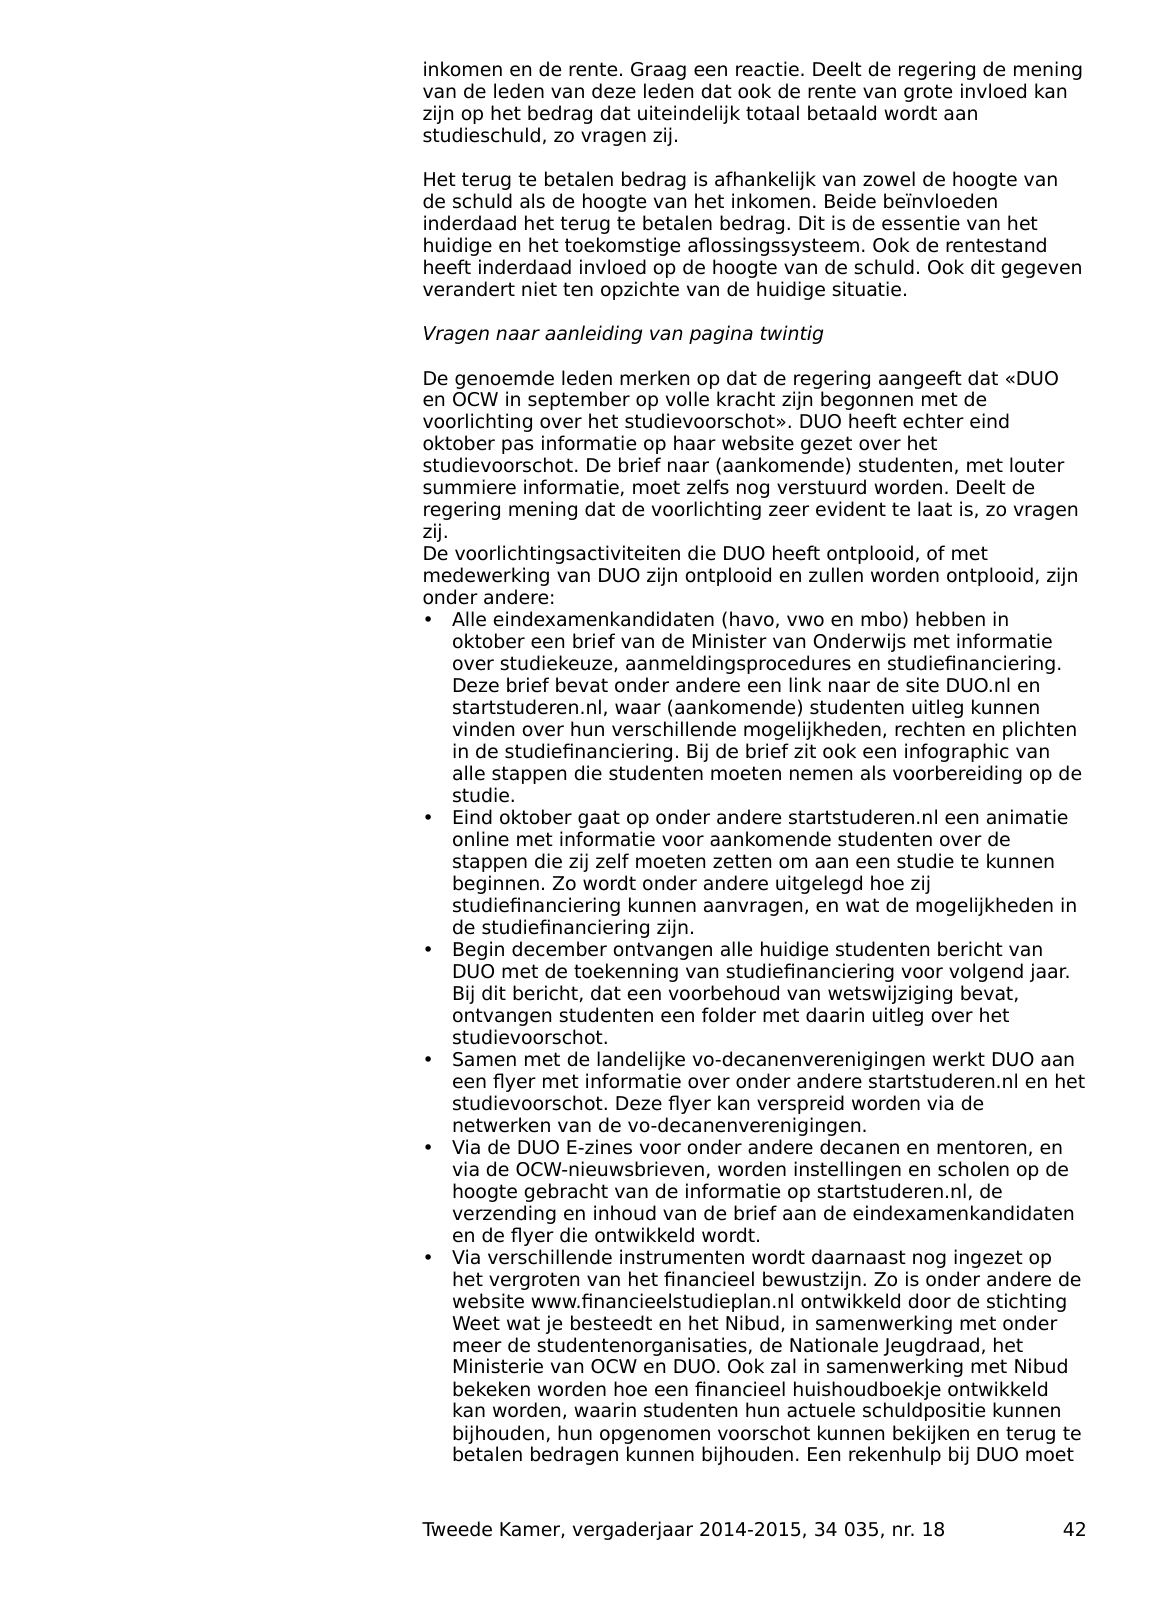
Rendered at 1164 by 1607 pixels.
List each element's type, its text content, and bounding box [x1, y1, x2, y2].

text Het terug te betalen bedrag is afhankelijk van zowel de hoogte van de schuld als de hoogte van het inkomen. Beide beïnvloeden inderdaad het terug te betalen bedrag. Dit is de essentie van het huidige en het toekomstige aflossingssysteem. Ook de rentestand heeft inderdaad invloed op de hoogte van de schuld. Ook dit gegeven verandert niet ten opzichte van de huidige situatie. [422, 169, 1087, 301]
text inkomen en de rente. Graag een reactie. Deelt de regering de mening van de leden van deze leden dat ook de rente van grote invloed kan zijn op het bedrag dat uiteindelijk totaal betaald wordt aan studieschuld, zo vragen zij. [422, 59, 1087, 147]
text • Alle eindexamenkandidaten (havo, vwo en mbo) hebben in oktober een brief van de Minister van Onderwijs met informatie over studiekeuze, aanmeldingsprocedures en studiefinanciering. Deze brief bevat onder andere een link naar de site DUO.nl en startstuderen.nl, waar (aankomende) studenten uitleg kunnen vinden over hun verschillende mogelijkheden, rechten en plichten in de studiefinanciering. Bij de brief zit ook een infographic van alle stappen die studenten moeten nemen als voorbereiding op de studie. [422, 609, 1087, 807]
text • Begin december ontvangen alle huidige studenten bericht van DUO met de toekenning van studiefinanciering voor volgend jaar. Bij dit bericht, dat een voorbehoud van wetswijziging bevat, ontvangen studenten een folder met daarin uitleg over het studievoorschot. [422, 939, 1087, 1049]
subtitle Vragen naar aanleiding van pagina twintig [422, 323, 1087, 345]
text De genoemde leden merken op dat de regering aangeeft dat «DUO en OCW in september op volle kracht zijn begonnen met de voorlichting over het studievoorschot». DUO heeft echter eind oktober pas informatie op haar website gezet over het studievoorschot. De brief naar (aankomende) studenten, met louter summiere informatie, moet zelfs nog verstuurd worden. Deelt de regering mening dat de voorlichting zeer evident te laat is, zo vragen zij. [422, 367, 1087, 543]
text • Samen met de landelijke vo-decanenverenigingen werkt DUO aan een flyer met informatie over onder andere startstuderen.nl en het studievoorschot. Deze flyer kan verspreid worden via de netwerken van de vo-decanenverenigingen. [422, 1049, 1087, 1137]
text • Via de DUO E-zines voor onder andere decanen en mentoren, en via de OCW-nieuwsbrieven, worden instellingen en scholen op de hoogte gebracht van de informatie op startstuderen.nl, de verzending en inhoud van de brief aan de eindexamenkandidaten en de flyer die ontwikkeld wordt. [422, 1137, 1087, 1247]
text • Eind oktober gaat op onder andere startstuderen.nl een animatie online met informatie voor aankomende studenten over de stappen die zij zelf moeten zetten om aan een studie te kunnen beginnen. Zo wordt onder andere uitgelegd hoe zij studiefinanciering kunnen aanvragen, en wat de mogelijkheden in de studiefinanciering zijn. [422, 807, 1087, 939]
text De voorlichtingsactiviteiten die DUO heeft ontplooid, of met medewerking van DUO zijn ontplooid en zullen worden ontplooid, zijn onder andere: [422, 543, 1087, 609]
text • Via verschillende instrumenten wordt daarnaast nog ingezet op het vergroten van het financieel bewustzijn. Zo is onder andere de website www.financieelstudieplan.nl ontwikkeld door de stichting Weet wat je besteedt en het Nibud, in samenwerking met onder meer de studentenorganisaties, de Nationale Jeugdraad, het Ministerie van OCW en DUO. Ook zal in samenwerking met Nibud bekeken worden hoe een financieel huishoudboekje ontwikkeld kan worden, waarin studenten hun actuele schuldpositie kunnen bijhouden, hun opgenomen voorschot kunnen bekijken en terug te betalen bedragen kunnen bijhouden. Een rekenhulp bij DUO moet [422, 1247, 1087, 1466]
